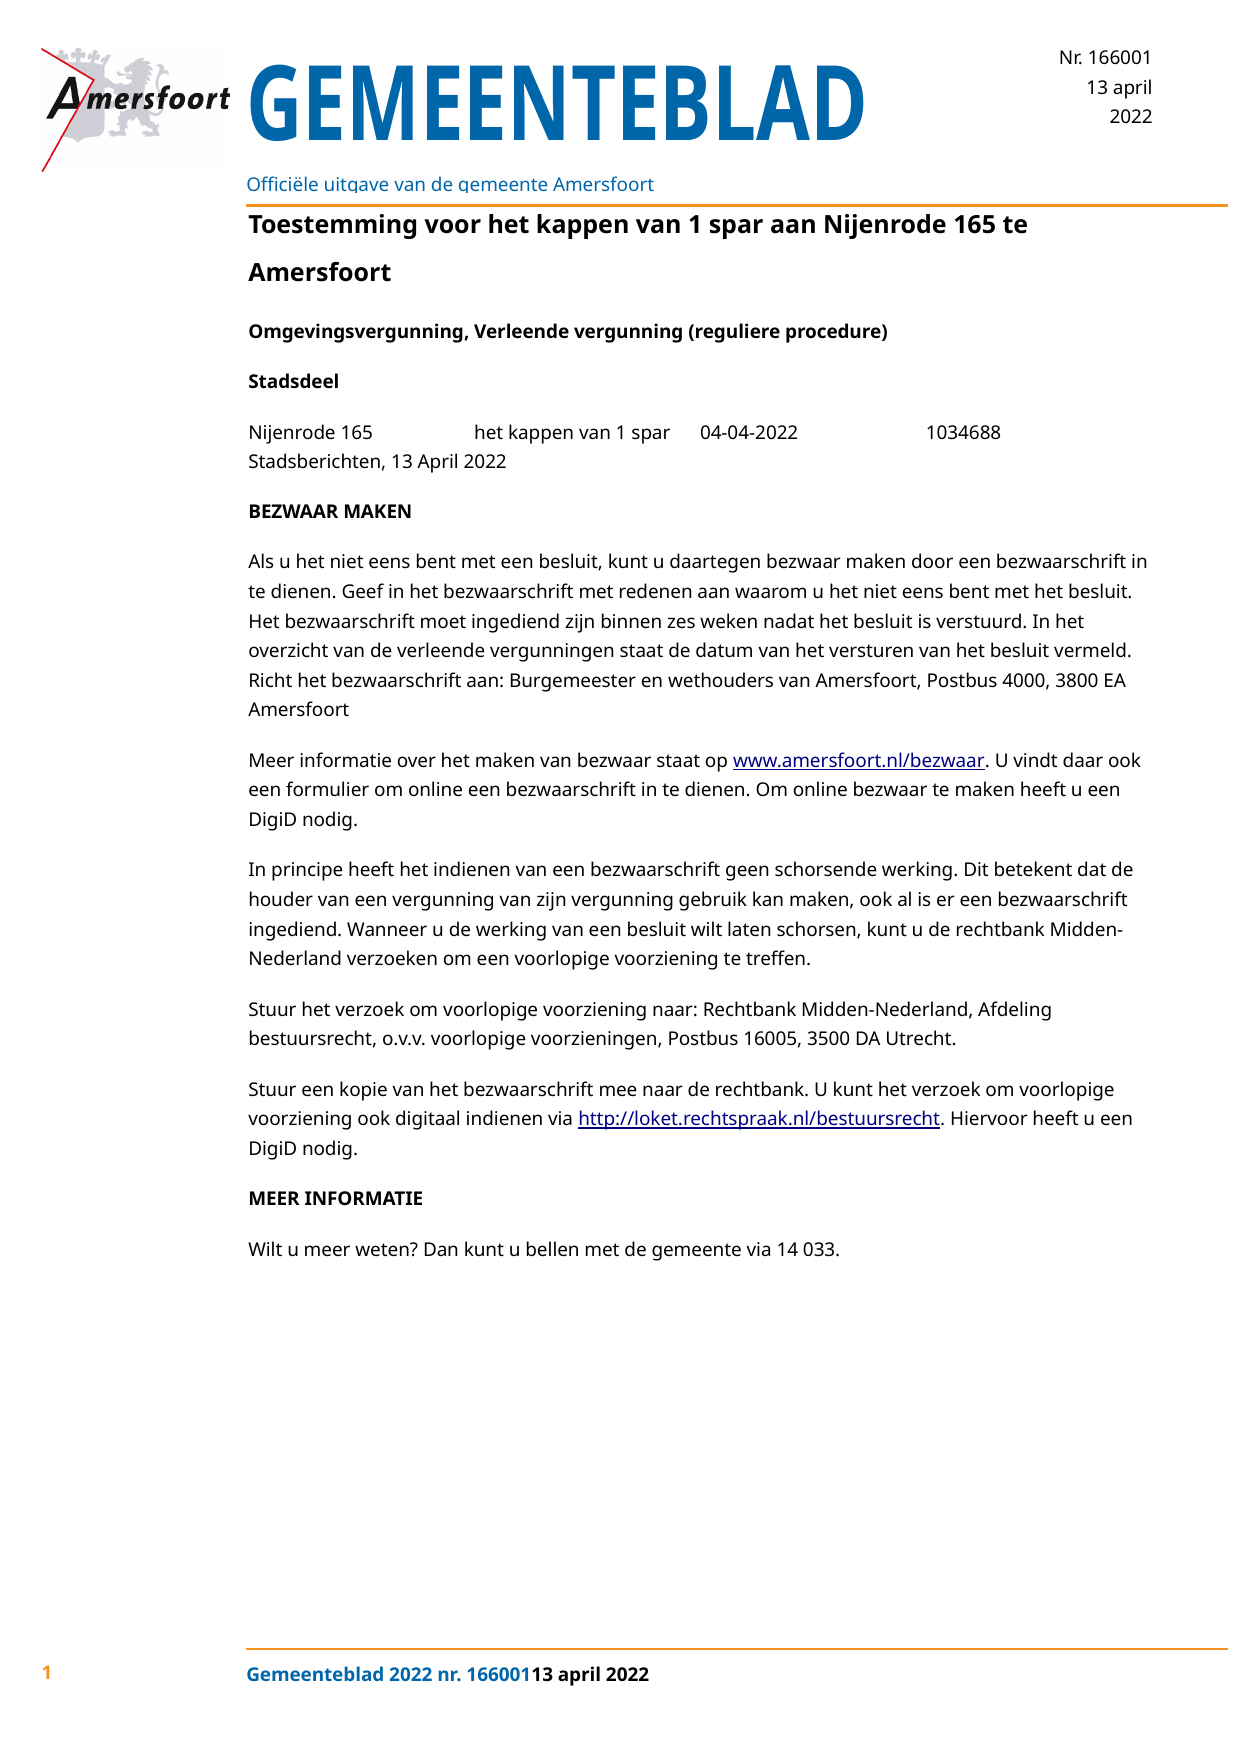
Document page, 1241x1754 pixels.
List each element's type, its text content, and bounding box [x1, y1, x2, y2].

text Omgevingsvergunning, Verleende vergunning (reguliere procedure) [248, 318, 1152, 344]
text In principe heeft het indienen van een bezwaarschrift geen schorsende werking. Dit betekent dat de houder van een vergunning van zijn vergunning gebruik kan maken, ook al is er een bezwaarschrift ingediend. Wanneer u de werking van een besluit wilt laten schorsen, kunt u de rechtbank Midden-Nederland verzoeken om een voorlopige voorziening te treffen. [248, 857, 1152, 971]
text Toestemming voor het kappen van 1 spar aan Nijenrode 165 te Amersfoort [248, 207, 1152, 288]
table_header Nijenrode 165 [248, 419, 474, 444]
table_header 04-04-2022 [700, 419, 926, 444]
table_header 1034688 [926, 419, 1152, 444]
text MEER INFORMATIE [248, 1185, 1152, 1211]
text Stadsdeel [248, 368, 1152, 394]
text Stuur een kopie van het bezwaarschrift mee naar de rechtbank. U kunt het verzoek om voorlopige voorziening ook digitaal indienen via http://loket.rechtspraak.nl/bestuursrecht. Hiervoor heeft u een DigiD nodig. [248, 1076, 1152, 1161]
picture [41, 47, 231, 172]
text Stuur het verzoek om voorlopige voorziening naar: Rechtbank Midden-Nederland, Afdeling bestuursrecht, o.v.v. voorlopige voorzieningen, Postbus 16005, 3500 DA Utrecht. [248, 996, 1152, 1051]
text Stadsberichten, 13 April 2022 [248, 448, 1152, 473]
text BEZWAAR MAKEN [248, 498, 1152, 524]
text Meer informatie over het maken van bezwaar staat op www.amersfoort.nl/bezwaar. U vindt daar ook een formulier om online een bezwaarschrift in te dienen. Om online bezwaar te maken heeft u een DigiD nodig. [248, 747, 1152, 832]
table_header het kappen van 1 spar [474, 419, 700, 444]
text Als u het niet eens bent met een besluit, kunt u daartegen bezwaar maken door een bezwaarschrift in te dienen. Geef in het bezwaarschrift met redenen aan waarom u het niet eens bent met het besluit. Het bezwaarschrift moet ingediend zijn binnen zes weken nadat het besluit is verstuurd. In het overzicht van de verleende vergunningen staat de datum van het versturen van het besluit vermeld. Richt het bezwaarschrift aan: Burgemeester en wethouders van Amersfoort, Postbus 4000, 3800 EA Amersfoort [248, 549, 1152, 722]
text Wilt u meer weten? Dan kunt u bellen met de gemeente via 14 033. [248, 1236, 1152, 1261]
